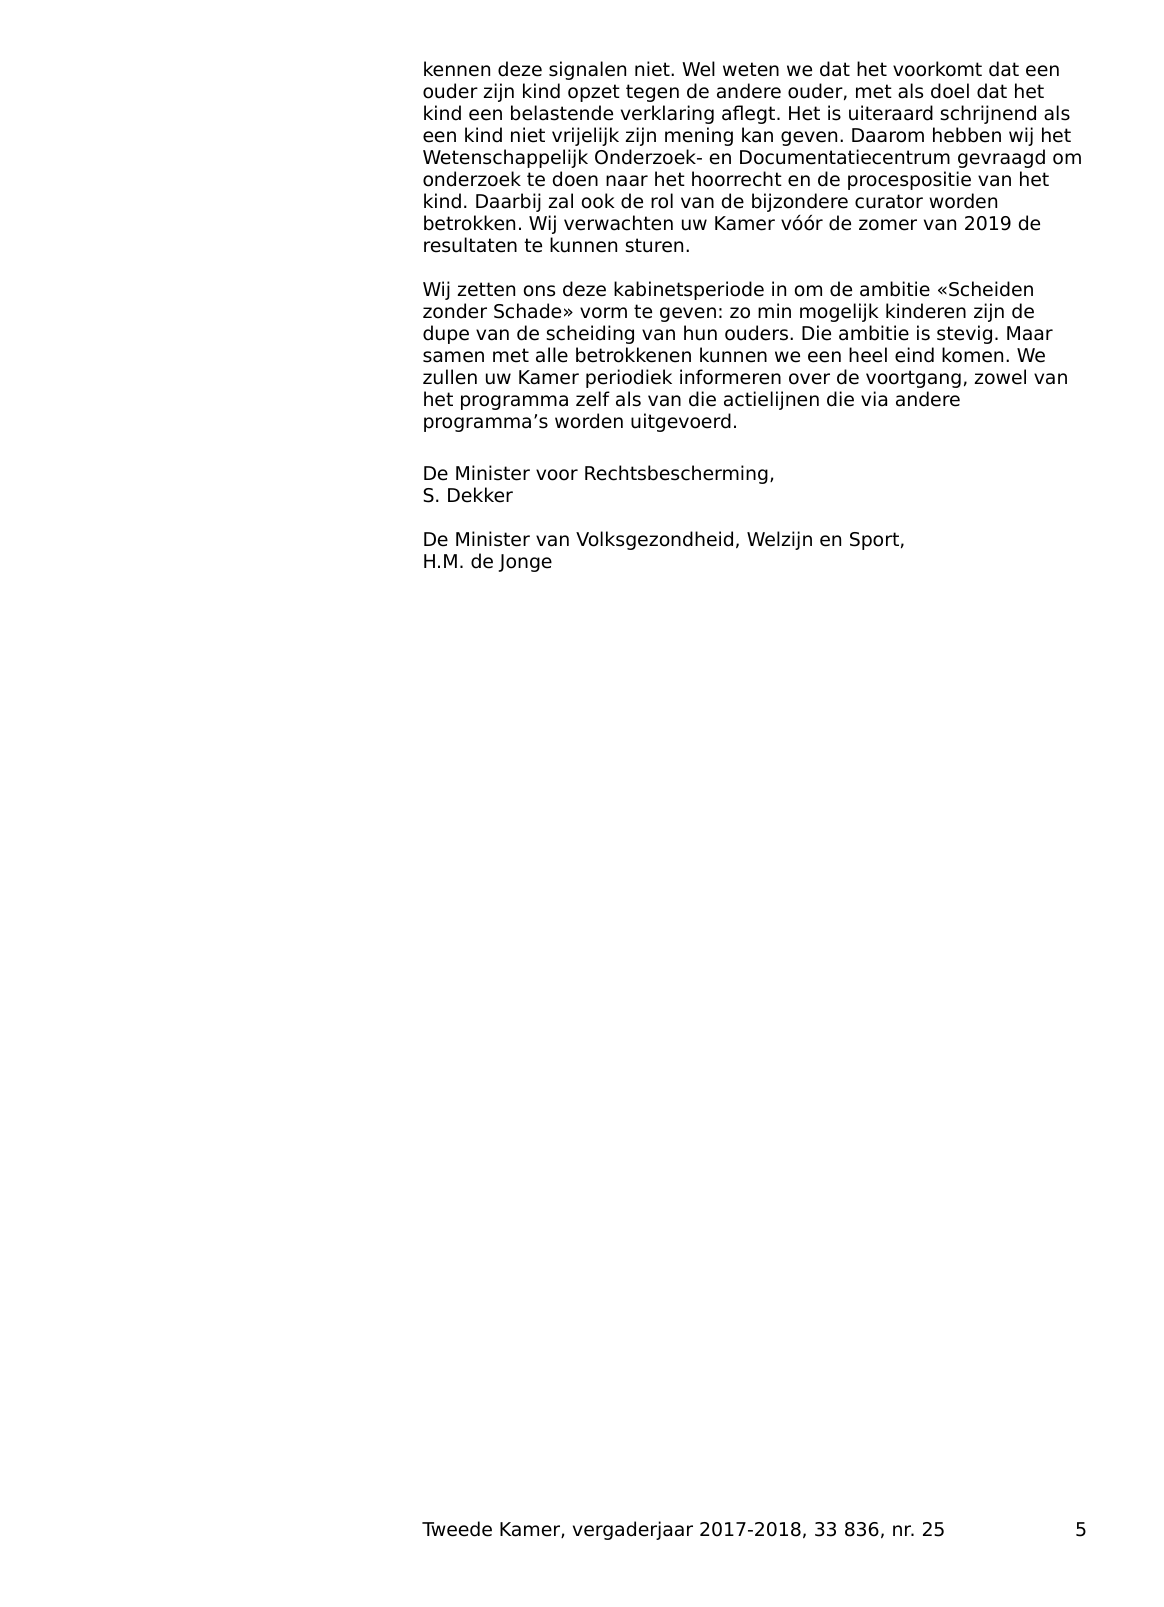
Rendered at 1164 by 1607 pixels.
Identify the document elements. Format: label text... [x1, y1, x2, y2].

text De Minister voor Rechtsbescherming, S. Dekker [422, 463, 1087, 507]
text kennen deze signalen niet. Wel weten we dat het voorkomt dat een ouder zijn kind opzet tegen de andere ouder, met als doel dat het kind een belastende verklaring aflegt. Het is uiteraard schrijnend als een kind niet vrijelijk zijn mening kan geven. Daarom hebben wij het Wetenschappelijk Onderzoek- en Documentatiecentrum gevraagd om onderzoek te doen naar het hoorrecht en de procespositie van het kind. Daarbij zal ook de rol van de bijzondere curator worden betrokken. Wij verwachten uw Kamer vóór de zomer van 2019 de resultaten te kunnen sturen. [422, 59, 1087, 257]
text Wij zetten ons deze kabinetsperiode in om de ambitie «Scheiden zonder Schade» vorm te geven: zo min mogelijk kinderen zijn de dupe van de scheiding van hun ouders. Die ambitie is stevig. Maar samen met alle betrokkenen kunnen we een heel eind komen. We zullen uw Kamer periodiek informeren over de voortgang, zowel van het programma zelf als van die actielijnen die via andere programma’s worden uitgevoerd. [422, 279, 1087, 433]
text De Minister van Volksgezondheid, Welzijn en Sport, H.M. de Jonge [422, 529, 1087, 573]
